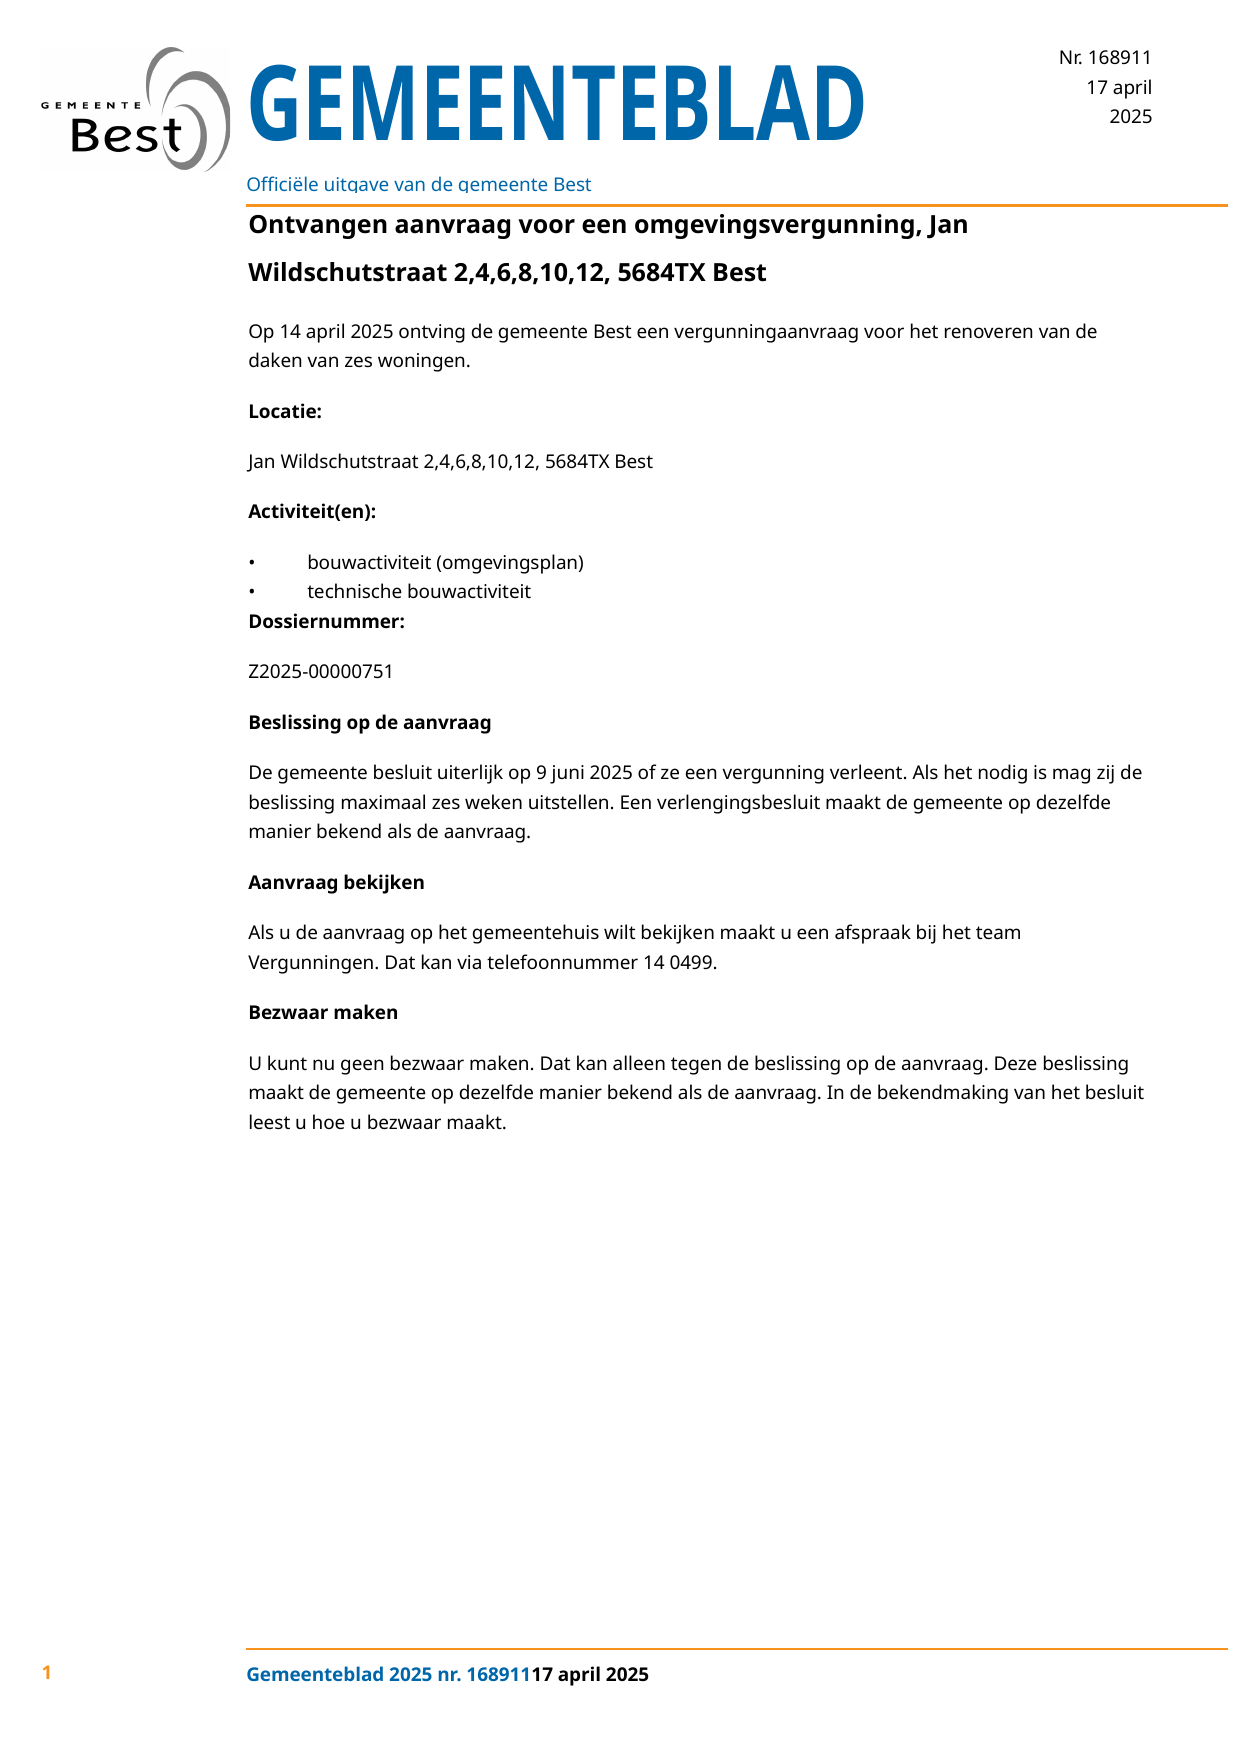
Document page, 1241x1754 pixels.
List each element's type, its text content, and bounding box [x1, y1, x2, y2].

text U kunt nu geen bezwaar maken. Dat kan alleen tegen de beslissing op de aanvraag. Deze beslissing maakt de gemeente op dezelfde manier bekend als de aanvraag. In de bekendmaking van het besluit leest u hoe u bezwaar maakt. [248, 1050, 1152, 1135]
text Dossiernummer: [248, 608, 1152, 634]
picture [41, 47, 231, 172]
text Beslissing op de aanvraag [248, 709, 1152, 735]
list technische bouwactiviteit [248, 579, 1152, 604]
text Bezwaar maken [248, 999, 1152, 1025]
text Z2025-00000751 [248, 659, 1152, 684]
text Op 14 april 2025 ontving de gemeente Best een vergunningaanvraag voor het renoveren van de daken van zes woningen. [248, 318, 1152, 373]
text De gemeente besluit uiterlijk op 9 juni 2025 of ze een vergunning verleent. Als het nodig is mag zij de beslissing maximaal zes weken uitstellen. Een verlengingsbesluit maakt de gemeente op dezelfde manier bekend als de aanvraag. [248, 759, 1152, 844]
text Locatie: [248, 398, 1152, 424]
list bouwactiviteit (omgevingsplan) [248, 549, 1152, 575]
text Activiteit(en): [248, 499, 1152, 524]
text Jan Wildschutstraat 2,4,6,8,10,12, 5684TX Best [248, 448, 1152, 474]
text Ontvangen aanvraag voor een omgevingsvergunning, Jan Wildschutstraat 2,4,6,8,10,12, 5684TX Best [248, 207, 1152, 288]
text Aanvraag bekijken [248, 869, 1152, 895]
text Als u de aanvraag op het gemeentehuis wilt bekijken maakt u een afspraak bij het team Vergunningen. Dat kan via telefoonnummer 14 0499. [248, 919, 1152, 975]
